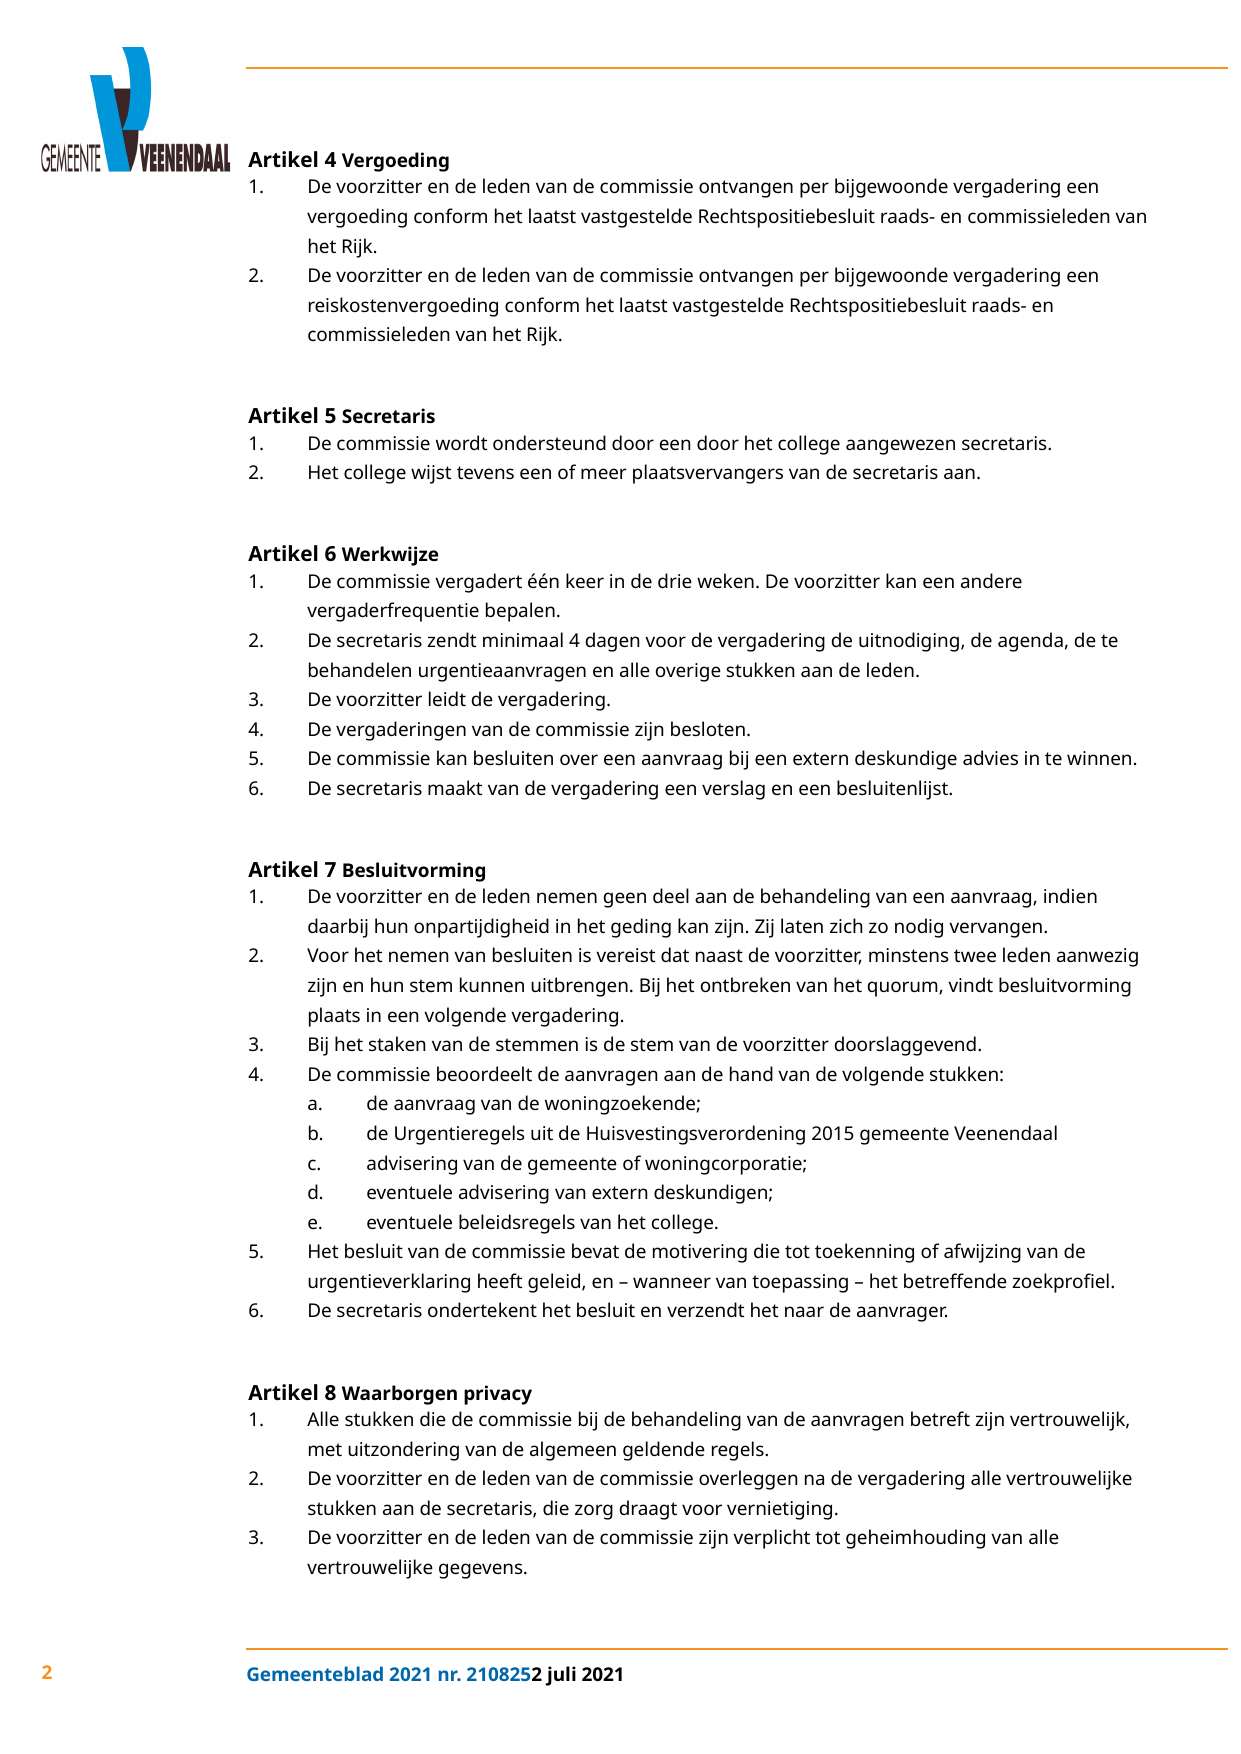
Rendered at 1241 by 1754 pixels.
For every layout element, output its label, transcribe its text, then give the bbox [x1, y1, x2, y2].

list De secretaris ondertekent het besluit en verzendt het naar de aanvrager. [248, 1298, 1152, 1323]
list De commissie wordt ondersteund door een door het college aangewezen secretaris. [248, 430, 1152, 456]
text Artikel 7 Besluitvorming [248, 855, 1152, 883]
list De voorzitter en de leden van de commissie overleggen na de vergadering alle vertrouwelijke stukken aan de secretaris, die zorg draagt voor vernietiging. [248, 1465, 1152, 1521]
list De commissie kan besluiten over een aanvraag bij een extern deskundige advies in te winnen. [248, 746, 1152, 771]
list de aanvraag van de woningzoekende; [307, 1091, 1152, 1116]
text Artikel 5 Secretaris [248, 402, 1152, 430]
list eventuele advisering van extern deskundigen; [307, 1179, 1152, 1205]
list De voorzitter en de leden van de commissie ontvangen per bijgewoonde vergadering een vergoeding conform het laatst vastgestelde Rechtspositiebesluit raads- en commissieleden van het Rijk. [248, 174, 1152, 258]
list advisering van de gemeente of woningcorporatie; [307, 1150, 1152, 1176]
list De voorzitter en de leden nemen geen deel aan de behandeling van een aanvraag, indien daarbij hun onpartijdigheid in het geding kan zijn. Zij laten zich zo nodig vervangen. [248, 883, 1152, 939]
list Bij het staken van de stemmen is de stem van de voorzitter doorslaggevend. [248, 1031, 1152, 1057]
list eventuele beleidsregels van het college. [307, 1209, 1152, 1235]
list De secretaris zendt minimaal 4 dagen voor de vergadering de uitnodiging, de agenda, de te behandelen urgentieaanvragen en alle overige stukken aan de leden. [248, 627, 1152, 682]
list Alle stukken die de commissie bij de behandeling van de aanvragen betreft zijn vertrouwelijk, met uitzondering van de algemeen geldende regels. [248, 1406, 1152, 1461]
list De voorzitter en de leden van de commissie ontvangen per bijgewoonde vergadering een reiskostenvergoeding conform het laatst vastgestelde Rechtspositiebesluit raads- en commissieleden van het Rijk. [248, 262, 1152, 347]
picture [41, 47, 130, 172]
list De commissie vergadert één keer in de drie weken. De voorzitter kan een andere vergaderfrequentie bepalen. [248, 568, 1152, 623]
text Artikel 8 Waarborgen privacy [248, 1378, 1152, 1406]
list Het besluit van de commissie bevat de motivering die tot toekenning of afwijzing van de urgentieverklaring heeft geleid, en – wanneer van toepassing – het betreffende zoekprofiel. [248, 1238, 1152, 1294]
list De voorzitter leidt de vergadering. [248, 686, 1152, 712]
text Artikel 4 Vergoeding [248, 145, 1152, 174]
list De vergaderingen van de commissie zijn besloten. [248, 716, 1152, 742]
picture [123, 47, 231, 172]
list Het college wijst tevens een of meer plaatsvervangers van de secretaris aan. [248, 459, 1152, 485]
list De commissie beoordeelt de aanvragen aan de hand van de volgende stukken: [248, 1061, 1152, 1087]
text Artikel 6 Werkwijze [248, 539, 1152, 568]
list Voor het nemen van besluiten is vereist dat naast de voorzitter, minstens twee leden aanwezig zijn en hun stem kunnen uitbrengen. Bij het ontbreken van het quorum, vindt besluitvorming plaats in een volgende vergadering. [248, 943, 1152, 1028]
list de Urgentieregels uit de Huisvestingsverordening 2015 gemeente Veenendaal [307, 1120, 1152, 1146]
list De secretaris maakt van de vergadering een verslag en een besluitenlijst. [248, 775, 1152, 801]
list De voorzitter en de leden van de commissie zijn verplicht tot geheimhouding van alle vertrouwelijke gegevens. [248, 1524, 1152, 1580]
